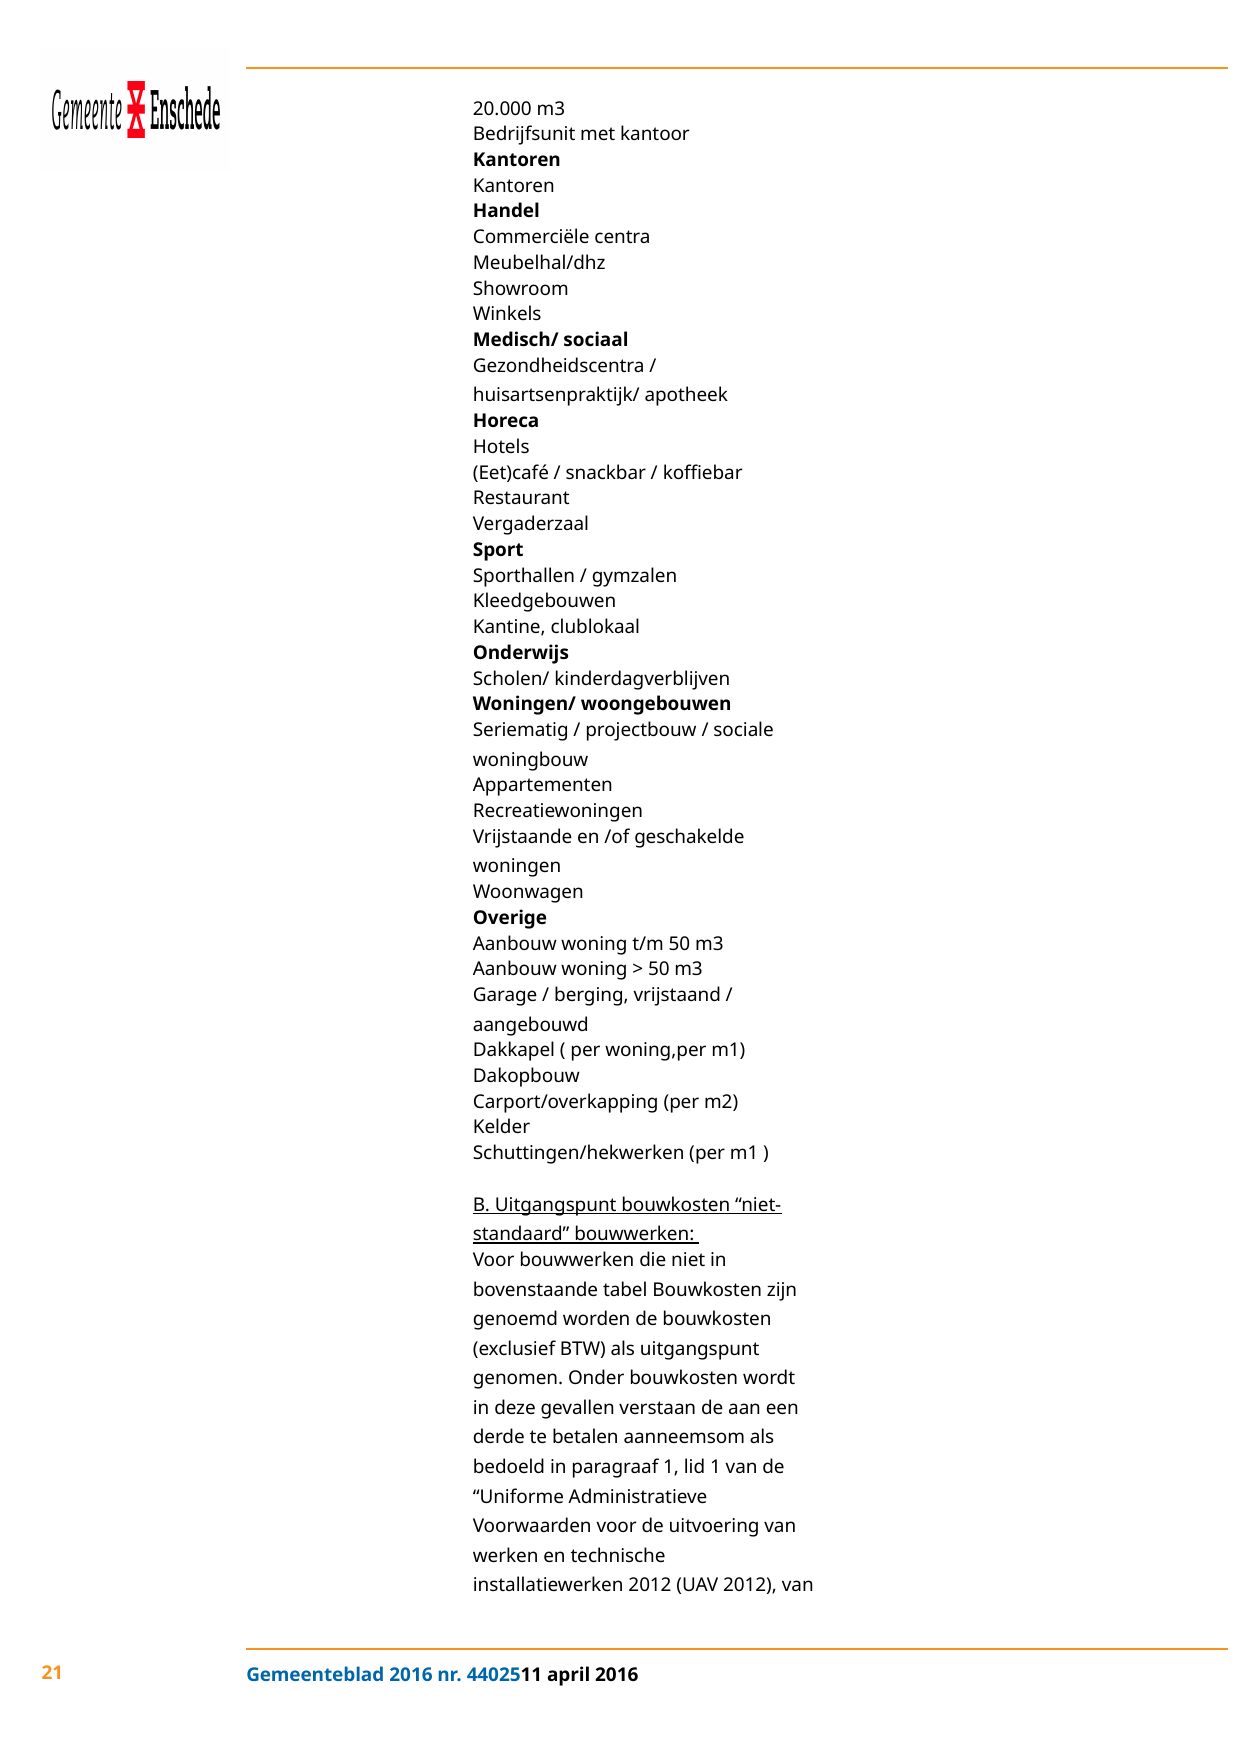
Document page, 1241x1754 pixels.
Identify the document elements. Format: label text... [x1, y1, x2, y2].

table_cell [248, 981, 473, 1036]
table_cell Bedrijfsunit met kantoor [473, 121, 814, 146]
table_cell Showroom [473, 275, 814, 301]
table_cell [248, 301, 473, 326]
table_cell [248, 1062, 473, 1088]
table_cell Woonwagen [473, 878, 814, 904]
table_cell [248, 249, 473, 275]
table_cell [248, 690, 473, 716]
table_cell B. Uitgangspunt bouwkosten “niet-standaard” bouwwerken: [473, 1191, 814, 1246]
table_cell [815, 510, 1039, 536]
table_cell [248, 275, 473, 301]
table_cell [248, 665, 473, 690]
table_cell [248, 1036, 473, 1062]
table_cell [815, 1165, 1039, 1191]
table_cell [248, 562, 473, 587]
table_cell Kleedgebouwen [473, 588, 814, 613]
table_cell Overige [473, 904, 814, 930]
table_cell [815, 172, 1039, 198]
table_cell [248, 613, 473, 639]
table_cell [815, 639, 1039, 665]
table_cell [815, 485, 1039, 510]
table_cell [248, 1088, 473, 1114]
table_cell [815, 981, 1039, 1036]
table_cell [248, 121, 473, 146]
table_cell [248, 224, 473, 249]
table_cell Garage / berging, vrijstaand / aangebouwd [473, 981, 814, 1036]
table_cell [815, 1191, 1039, 1246]
table_cell [248, 588, 473, 613]
table_cell Woningen/ woongebouwen [473, 690, 814, 716]
table_cell [815, 562, 1039, 587]
table_cell [815, 224, 1039, 249]
table_cell [815, 275, 1039, 301]
table_cell Schuttingen/hekwerken (per m1 ) [473, 1139, 814, 1165]
table_cell [815, 408, 1039, 433]
table_cell Seriematig / projectbouw / sociale woningbouw [473, 716, 814, 771]
table_cell Gezondheidscentra / huisartsenpraktijk/ apotheek [473, 352, 814, 407]
table_cell [248, 510, 473, 536]
table_cell [815, 1036, 1039, 1062]
table_cell Kantine, clublokaal [473, 613, 814, 639]
table_cell [815, 146, 1039, 172]
table_cell Restaurant [473, 485, 814, 510]
table_cell [248, 1114, 473, 1139]
table_cell [815, 433, 1039, 459]
table_cell [248, 408, 473, 433]
table_cell Medisch/ sociaal [473, 326, 814, 352]
table_cell [248, 536, 473, 562]
table_cell Onderwijs [473, 639, 814, 665]
table_cell [248, 1139, 473, 1165]
table_cell Vrijstaande en /of geschakelde woningen [473, 823, 814, 878]
table_cell Sport [473, 536, 814, 562]
table_cell [248, 1165, 473, 1191]
table_cell [473, 1165, 814, 1191]
table_cell Voor bouwwerken die niet in bovenstaande tabel Bouwkosten zijn genoemd worden de bouwkosten (exclusief BTW) als uitgangspunt genomen. Onder bouwkosten wordt in deze gevallen verstaan de aan een derde te betalen aanneemsom als bedoeld in paragraaf 1, lid 1 van de “Uniforme Administratieve Voorwaarden voor de uitvoering van werken en technische installatiewerken 2012 (UAV 2012), van [473, 1246, 814, 1597]
table_cell Commerciële centra [473, 224, 814, 249]
table_cell [815, 904, 1039, 930]
table_cell [248, 1191, 473, 1246]
table_cell Handel [473, 198, 814, 223]
table_cell [815, 955, 1039, 981]
table_cell [815, 1114, 1039, 1139]
table_cell [815, 588, 1039, 613]
table_cell Kelder [473, 1114, 814, 1139]
table_cell [815, 771, 1039, 797]
table_cell [815, 930, 1039, 955]
table_cell 20.000 m3 [473, 95, 814, 121]
table_cell [815, 665, 1039, 690]
table_cell (Eet)café / snackbar / koffiebar [473, 459, 814, 484]
table_cell [248, 198, 473, 223]
table_cell Dakopbouw [473, 1062, 814, 1088]
table_cell [815, 121, 1039, 146]
table_cell [248, 485, 473, 510]
table_cell [815, 301, 1039, 326]
table_cell Vergaderzaal [473, 510, 814, 536]
table_cell [815, 198, 1039, 223]
table_cell [815, 249, 1039, 275]
table_cell [248, 639, 473, 665]
table_cell [815, 352, 1039, 407]
table_cell [815, 536, 1039, 562]
table_cell Appartementen [473, 771, 814, 797]
table_cell [248, 146, 473, 172]
table_cell [248, 930, 473, 955]
table_cell [248, 172, 473, 198]
table_cell [248, 326, 473, 352]
picture [41, 47, 231, 172]
table_cell Kantoren [473, 146, 814, 172]
table_cell [815, 797, 1039, 823]
table_cell [815, 1088, 1039, 1114]
table_cell [815, 95, 1039, 121]
table_cell Meubelhal/dhz [473, 249, 814, 275]
table_cell Aanbouw woning > 50 m3 [473, 955, 814, 981]
table_cell Recreatiewoningen [473, 797, 814, 823]
table_cell [248, 716, 473, 771]
table_cell Dakkapel ( per woning,per m1) [473, 1036, 814, 1062]
table_cell [248, 95, 473, 121]
table_cell Hotels [473, 433, 814, 459]
table_cell [248, 771, 473, 797]
table_cell [248, 459, 473, 484]
table_cell [815, 326, 1039, 352]
table_cell [248, 955, 473, 981]
table_cell [815, 1062, 1039, 1088]
table_cell Winkels [473, 301, 814, 326]
table_cell Kantoren [473, 172, 814, 198]
table_cell [815, 878, 1039, 904]
table_cell Sporthallen / gymzalen [473, 562, 814, 587]
table_cell [248, 823, 473, 878]
table_cell [248, 878, 473, 904]
table_cell [815, 1139, 1039, 1165]
table_cell Horeca [473, 408, 814, 433]
table_cell [815, 690, 1039, 716]
table_cell [248, 352, 473, 407]
table_cell [248, 904, 473, 930]
table_cell [815, 1246, 1039, 1597]
table_cell [815, 613, 1039, 639]
table_cell [815, 716, 1039, 771]
table_cell [248, 797, 473, 823]
table_cell [248, 433, 473, 459]
table_cell [248, 1246, 473, 1597]
table_cell Aanbouw woning t/m 50 m3 [473, 930, 814, 955]
table_cell Carport/overkapping (per m2) [473, 1088, 814, 1114]
table_cell Scholen/ kinderdagverblijven [473, 665, 814, 690]
table_cell [815, 459, 1039, 484]
table_cell [815, 823, 1039, 878]
